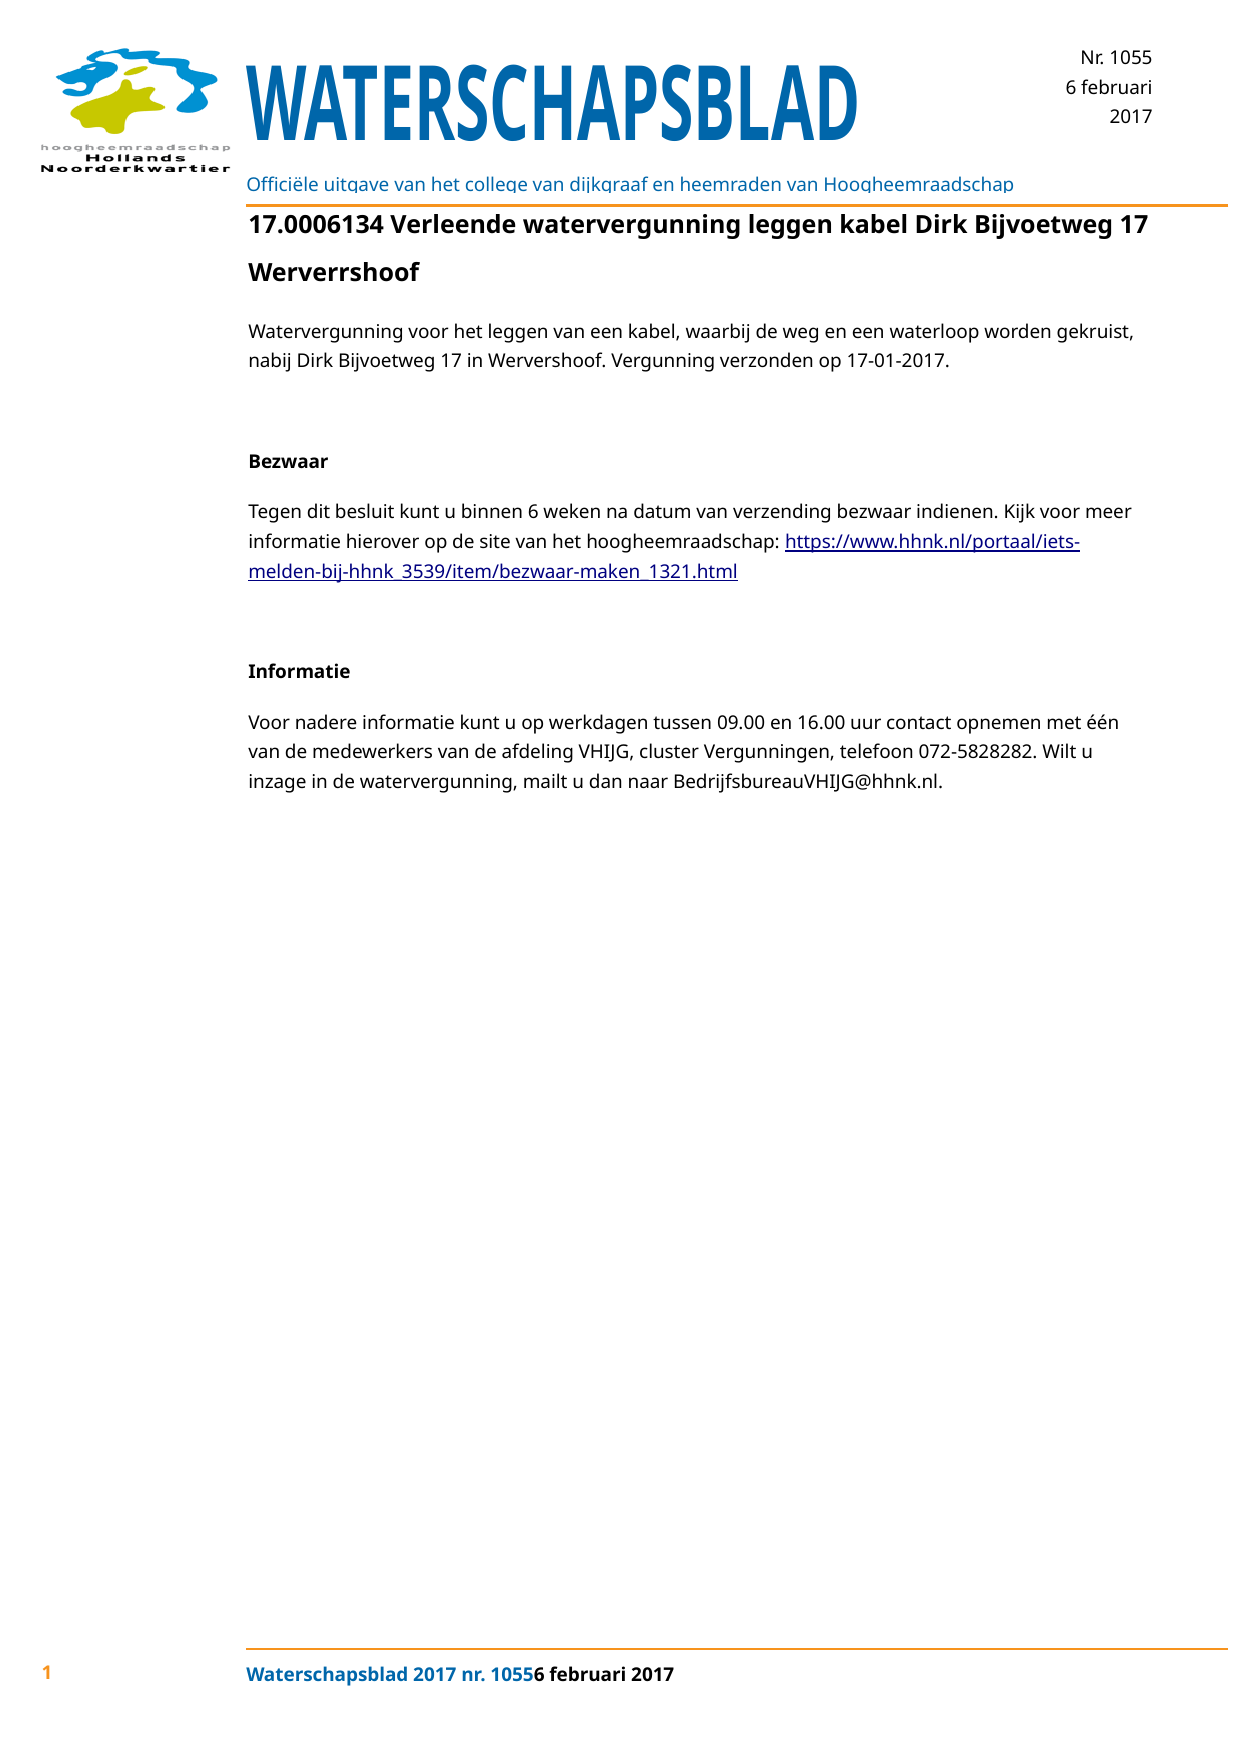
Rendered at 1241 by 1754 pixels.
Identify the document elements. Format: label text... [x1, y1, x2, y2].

text Tegen dit besluit kunt u binnen 6 weken na datum van verzending bezwaar indienen. Kijk voor meer informatie hierover op de site van het hoogheemraadschap: https://www.hhnk.nl/portaal/iets-melden-bij-hhnk_3539/item/bezwaar-maken_1321.html [248, 499, 1152, 584]
text Informatie [248, 659, 1152, 684]
text 17.0006134 Verleende watervergunning leggen kabel Dirk Bijvoetweg 17 Werverrshoof [248, 207, 1152, 288]
text Bezwaar [248, 448, 1152, 474]
text Voor nadere informatie kunt u op werkdagen tussen 09.00 en 16.00 uur contact opnemen met één van de medewerkers van de afdeling VHIJG, cluster Vergunningen, telefoon 072-5828282. Wilt u inzage in de watervergunning, mailt u dan naar BedrijfsbureauVHIJG@hhnk.nl. [248, 709, 1152, 794]
text Watervergunning voor het leggen van een kabel, waarbij de weg en een waterloop worden gekruist, nabij Dirk Bijvoetweg 17 in Wervershoof. Vergunning verzonden op 17-01-2017. [248, 318, 1152, 373]
picture [41, 47, 231, 172]
